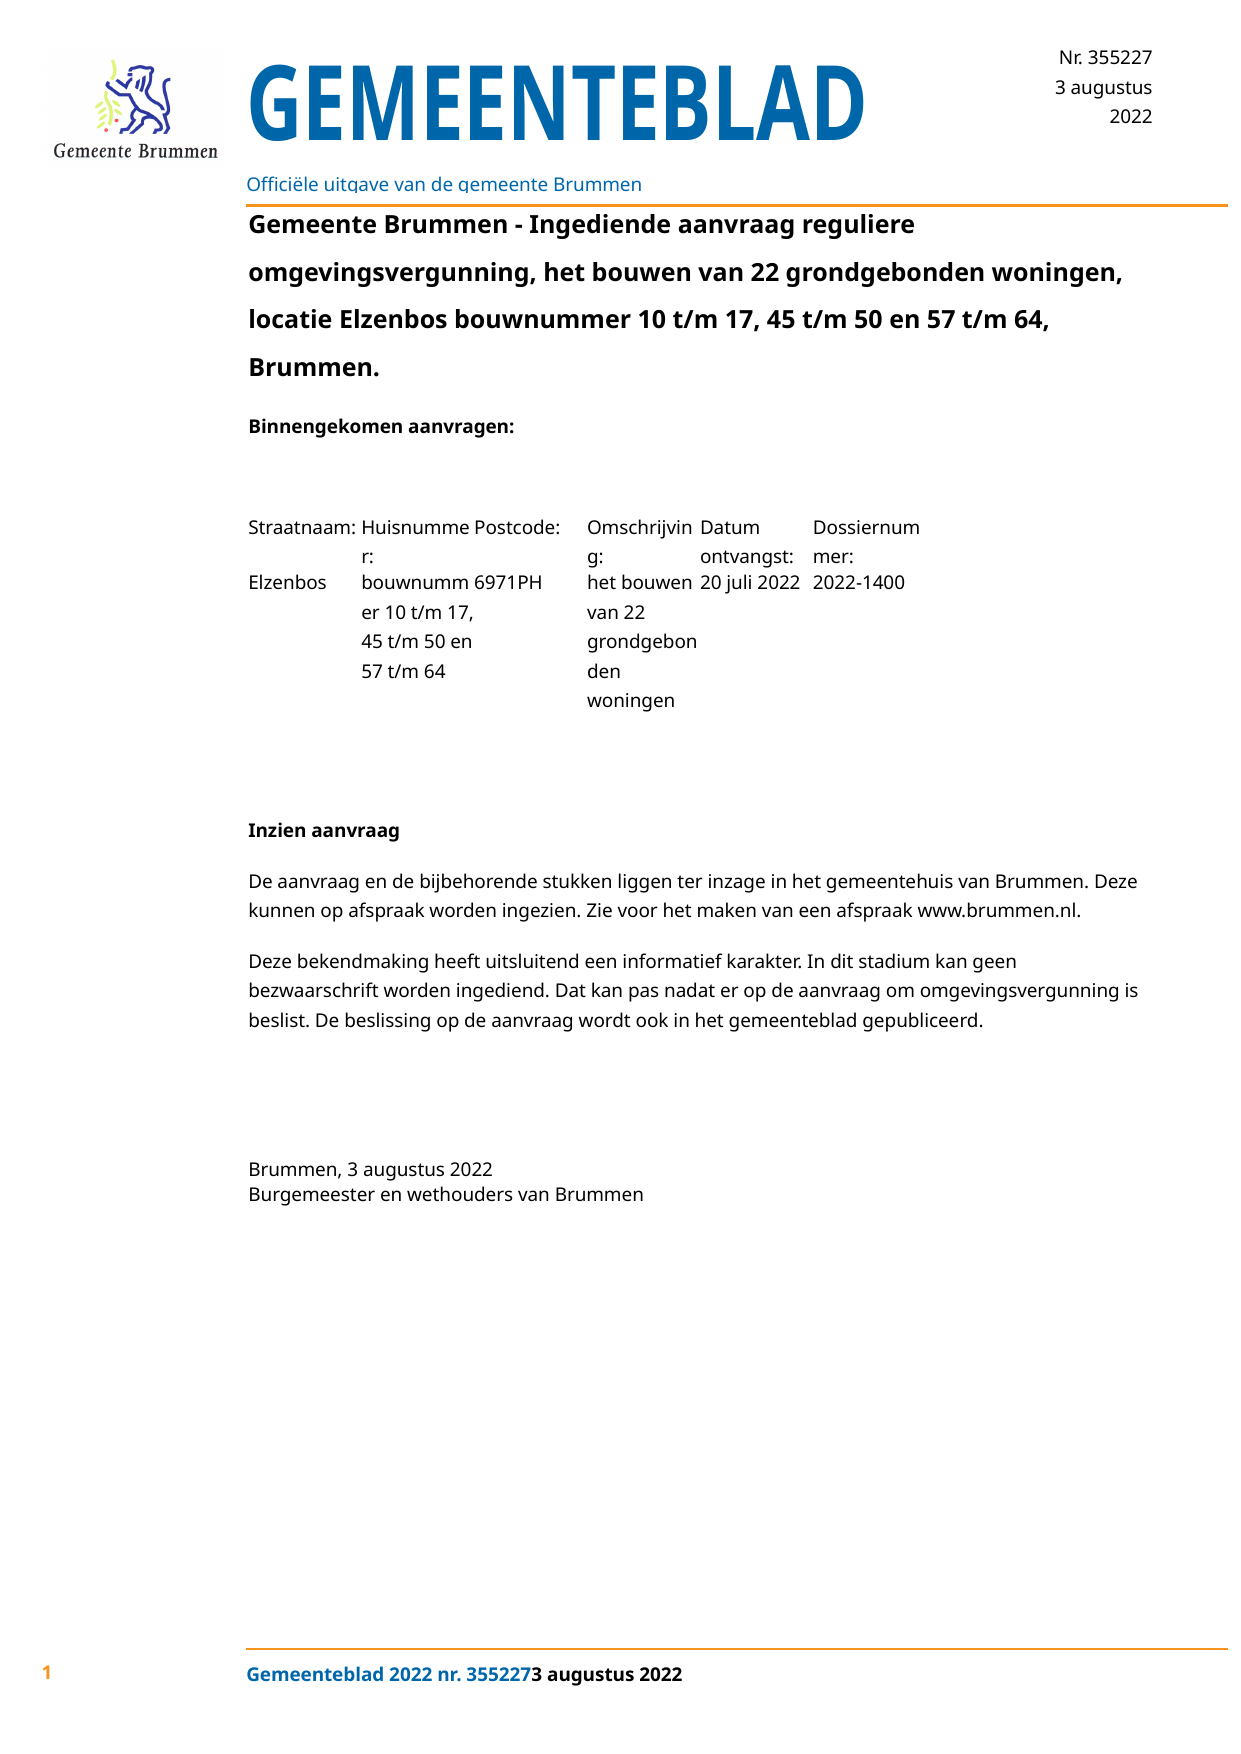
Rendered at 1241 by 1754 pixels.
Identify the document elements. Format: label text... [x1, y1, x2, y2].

text Brummen, 3 augustus 2022 [248, 1156, 1152, 1181]
table_cell 2022-1400 [813, 569, 926, 713]
table_header Dossiernummer: [813, 514, 926, 569]
text De aanvraag en de bijbehorende stukken liggen ter inzage in het gemeentehuis van Brummen. Deze kunnen op afspraak worden ingezien. Zie voor het maken van een afspraak www.brummen.nl. [248, 868, 1152, 923]
table_cell bouwnummer 10 t/m 17, 45 t/m 50 en 57 t/m 64 [361, 569, 474, 713]
table_cell [1039, 569, 1152, 713]
table_header [926, 514, 1038, 569]
table_header [1039, 514, 1152, 569]
text Inzien aanvraag [248, 817, 1152, 843]
table_header Datum ontvangst: [700, 514, 813, 569]
text Gemeente Brummen - Ingediende aanvraag reguliere omgevingsvergunning, het bouwen van 22 grondgebonden woningen, locatie Elzenbos bouwnummer 10 t/m 17, 45 t/m 50 en 57 t/m 64, Brummen. [248, 207, 1152, 384]
picture [41, 47, 231, 172]
table_header Postcode: [474, 514, 587, 569]
table_header Straatnaam: [248, 514, 361, 569]
table_cell 20 juli 2022 [700, 569, 813, 713]
table_cell Elzenbos [248, 569, 361, 713]
table_header Omschrijving: [587, 514, 700, 569]
text Deze bekendmaking heeft uitsluitend een informatief karakter. In dit stadium kan geen bezwaarschrift worden ingediend. Dat kan pas nadat er op de aanvraag om omgevingsvergunning is beslist. De beslissing op de aanvraag wordt ook in het gemeenteblad gepubliceerd. [248, 948, 1152, 1033]
table_cell [926, 569, 1038, 713]
table_cell 6971PH [474, 569, 587, 713]
text Burgemeester en wethouders van Brummen [248, 1181, 1152, 1207]
table_header Huisnummer: [361, 514, 474, 569]
table_cell het bouwen van 22 grondgebonden woningen [587, 569, 700, 713]
text Binnengekomen aanvragen: [248, 413, 1152, 439]
